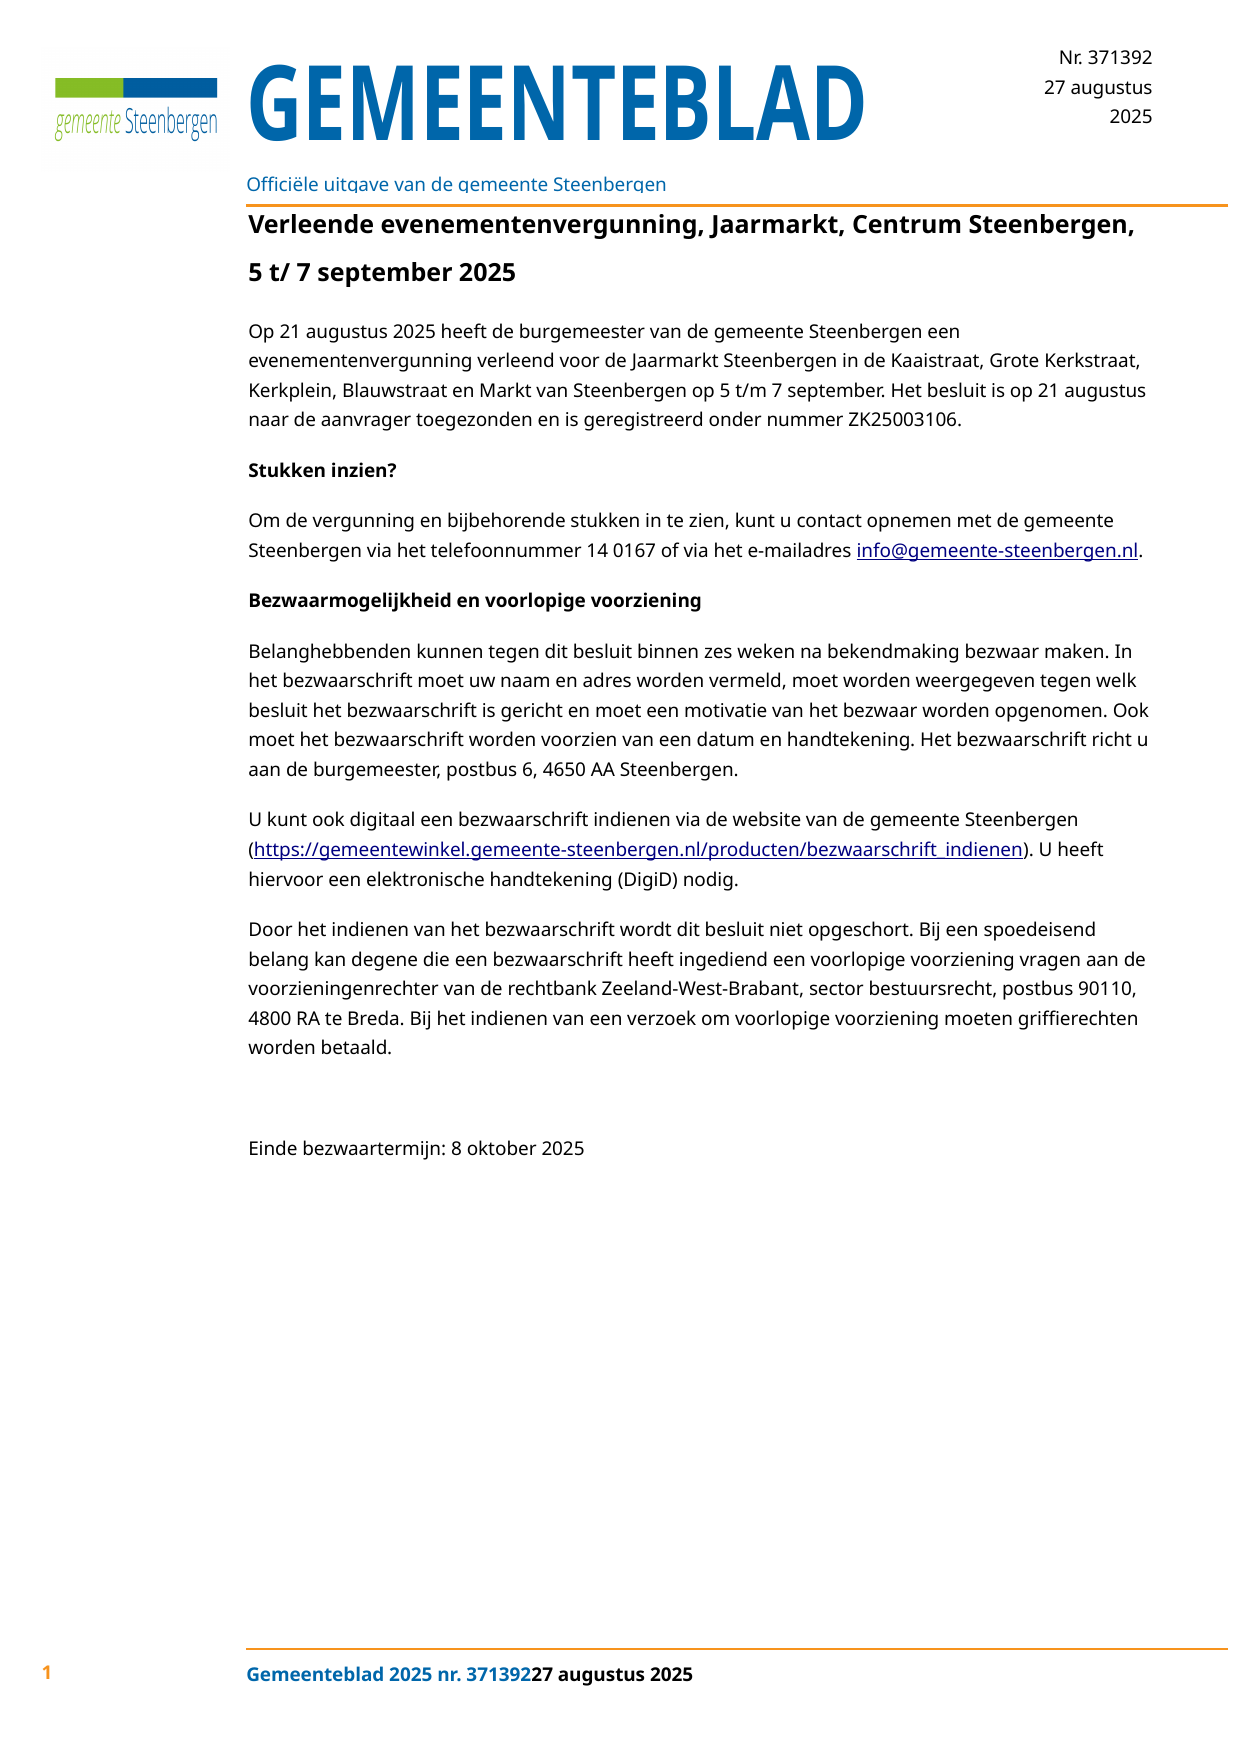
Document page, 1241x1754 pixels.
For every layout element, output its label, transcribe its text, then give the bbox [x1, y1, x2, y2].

picture [41, 47, 231, 172]
text Verleende evenementenvergunning, Jaarmarkt, Centrum Steenbergen, 5 t/ 7 september 2025 [248, 207, 1152, 288]
text U kunt ook digitaal een bezwaarschrift indienen via de website van de gemeente Steenbergen (https://gemeentewinkel.gemeente-steenbergen.nl/producten/bezwaarschrift_indienen). U heeft hiervoor een elektronische handtekening (DigiD) nodig. [248, 807, 1152, 892]
text Belanghebbenden kunnen tegen dit besluit binnen zes weken na bekendmaking bezwaar maken. In het bezwaarschrift moet uw naam en adres worden vermeld, moet worden weergegeven tegen welk besluit het bezwaarschrift is gericht en moet een motivatie van het bezwaar worden opgenomen. Ook moet het bezwaarschrift worden voorzien van een datum en handtekening. Het bezwaarschrift richt u aan de burgemeester, postbus 6, 4650 AA Steenbergen. [248, 638, 1152, 782]
text Om de vergunning en bijbehorende stukken in te zien, kunt u contact opnemen met de gemeente Steenbergen via het telefoonnummer 14 0167 of via het e-mailadres info@gemeente-steenbergen.nl. [248, 507, 1152, 563]
text Bezwaarmogelijkheid en voorlopige voorziening [248, 587, 1152, 613]
text ­ [248, 1085, 1152, 1111]
text Stukken inzien? [248, 457, 1152, 483]
text Door het indienen van het bezwaarschrift wordt dit besluit niet opgeschort. Bij een spoedeisend belang kan degene die een bezwaarschrift heeft ingediend een voorlopige voorziening vragen aan de voorzieningenrechter van de rechtbank Zeeland-West-Brabant, sector bestuursrecht, postbus 90110, 4800 RA te Breda. Bij het indienen van een verzoek om voorlopige voorziening moeten griffierechten worden betaald. [248, 916, 1152, 1060]
text Op 21 augustus 2025 heeft de burgemeester van de gemeente Steenbergen een evenementenvergunning verleend voor de Jaarmarkt Steenbergen in de Kaaistraat, Grote Kerkstraat, Kerkplein, Blauwstraat en Markt van Steenbergen op 5 t/m 7 september. Het besluit is op 21 augustus naar de aanvrager toegezonden en is geregistreerd onder nummer ZK25003106. [248, 318, 1152, 432]
text Einde bezwaartermijn: 8 oktober 2025 [248, 1135, 1152, 1161]
